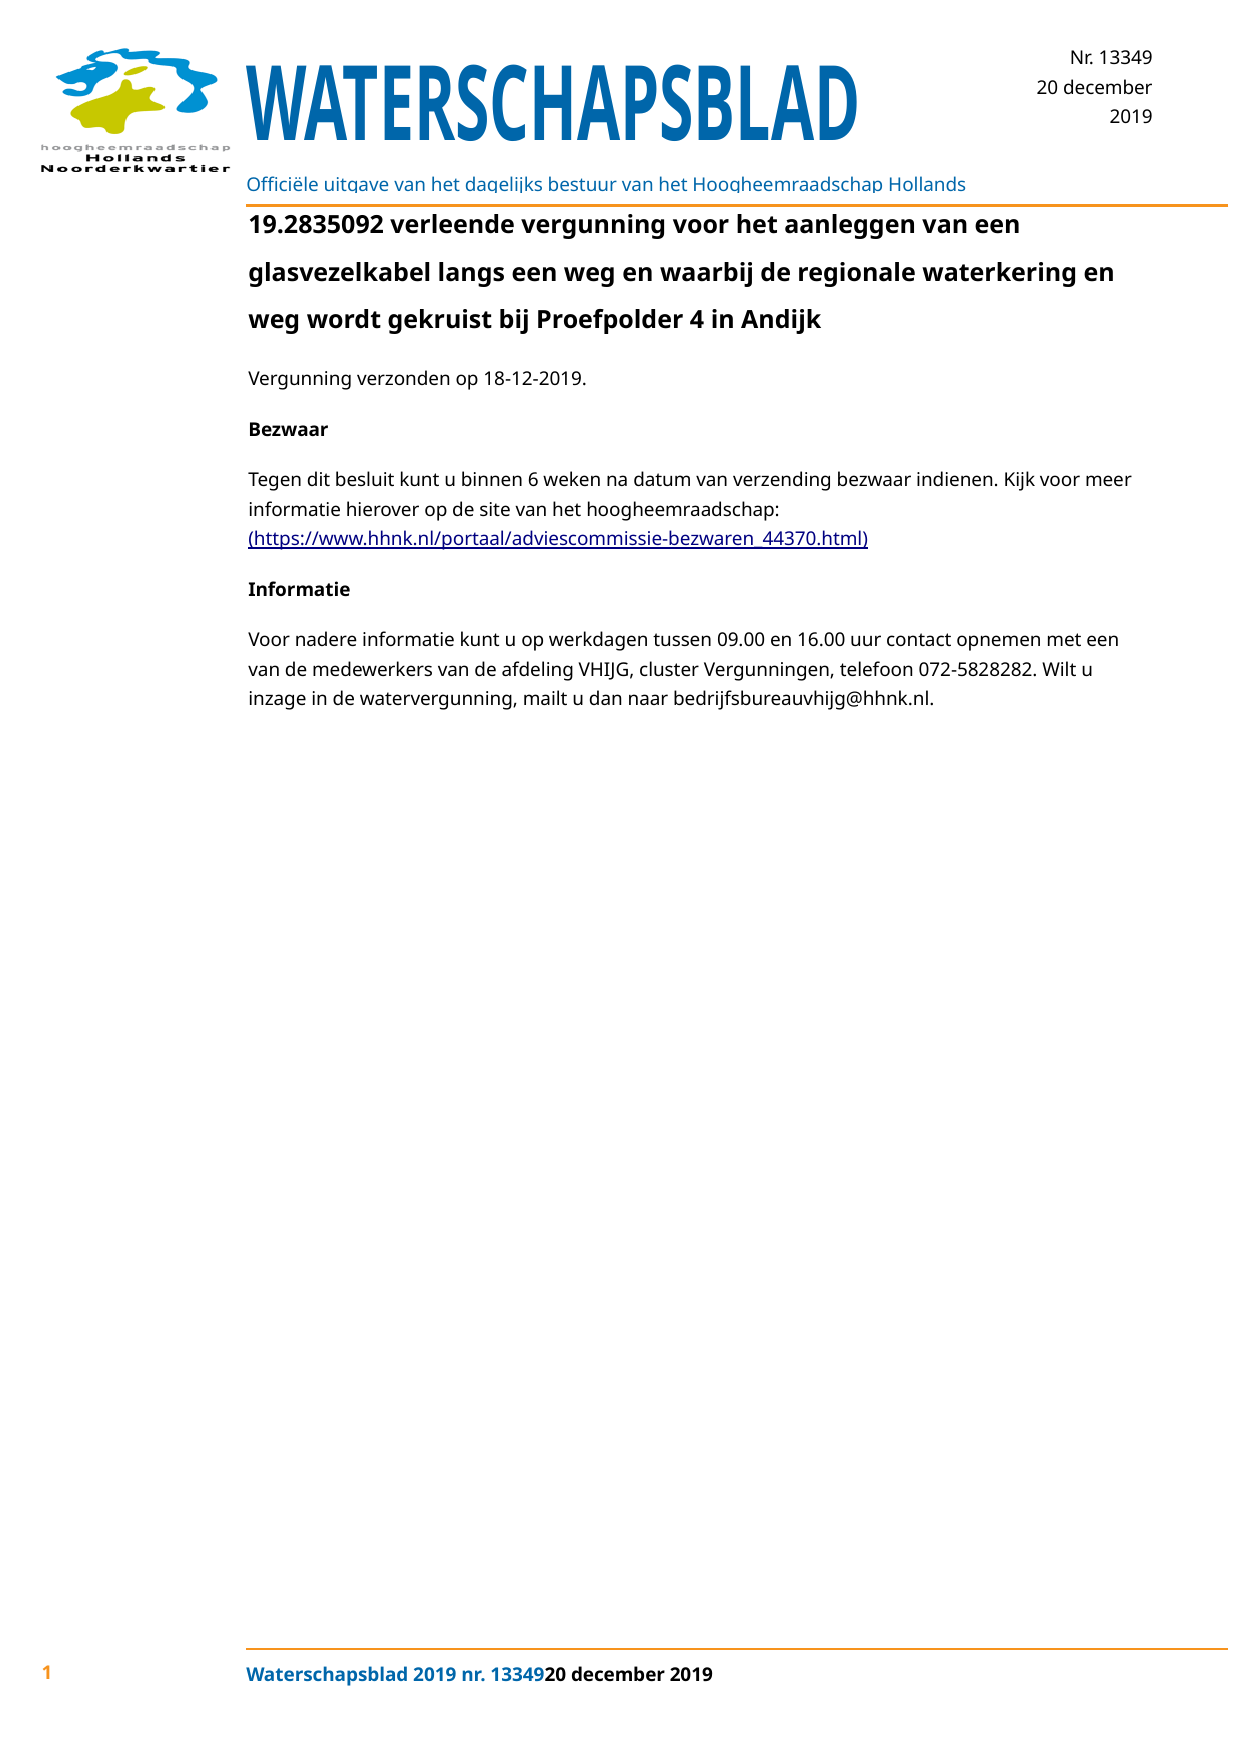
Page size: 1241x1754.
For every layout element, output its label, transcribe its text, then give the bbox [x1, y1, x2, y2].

text Tegen dit besluit kunt u binnen 6 weken na datum van verzending bezwaar indienen. Kijk voor meer informatie hierover op de site van het hoogheemraadschap: (https://www.hhnk.nl/portaal/adviescommissie-bezwaren_44370.html) [248, 466, 1152, 551]
text Vergunning verzonden op 18-12-2019. [248, 366, 1152, 391]
picture [41, 47, 231, 172]
text Voor nadere informatie kunt u op werkdagen tussen 09.00 en 16.00 uur contact opnemen met een van de medewerkers van de afdeling VHIJG, cluster Vergunningen, telefoon 072-5828282. Wilt u inzage in de watervergunning, mailt u dan naar bedrijfsbureauvhijg@hhnk.nl. [248, 626, 1152, 711]
text 19.2835092 verleende vergunning voor het aanleggen van een glasvezelkabel langs een weg en waarbij de regionale waterkering en weg wordt gekruist bij Proefpolder 4 in Andijk [248, 207, 1152, 336]
text Informatie [248, 576, 1152, 602]
text Bezwaar [248, 416, 1152, 442]
